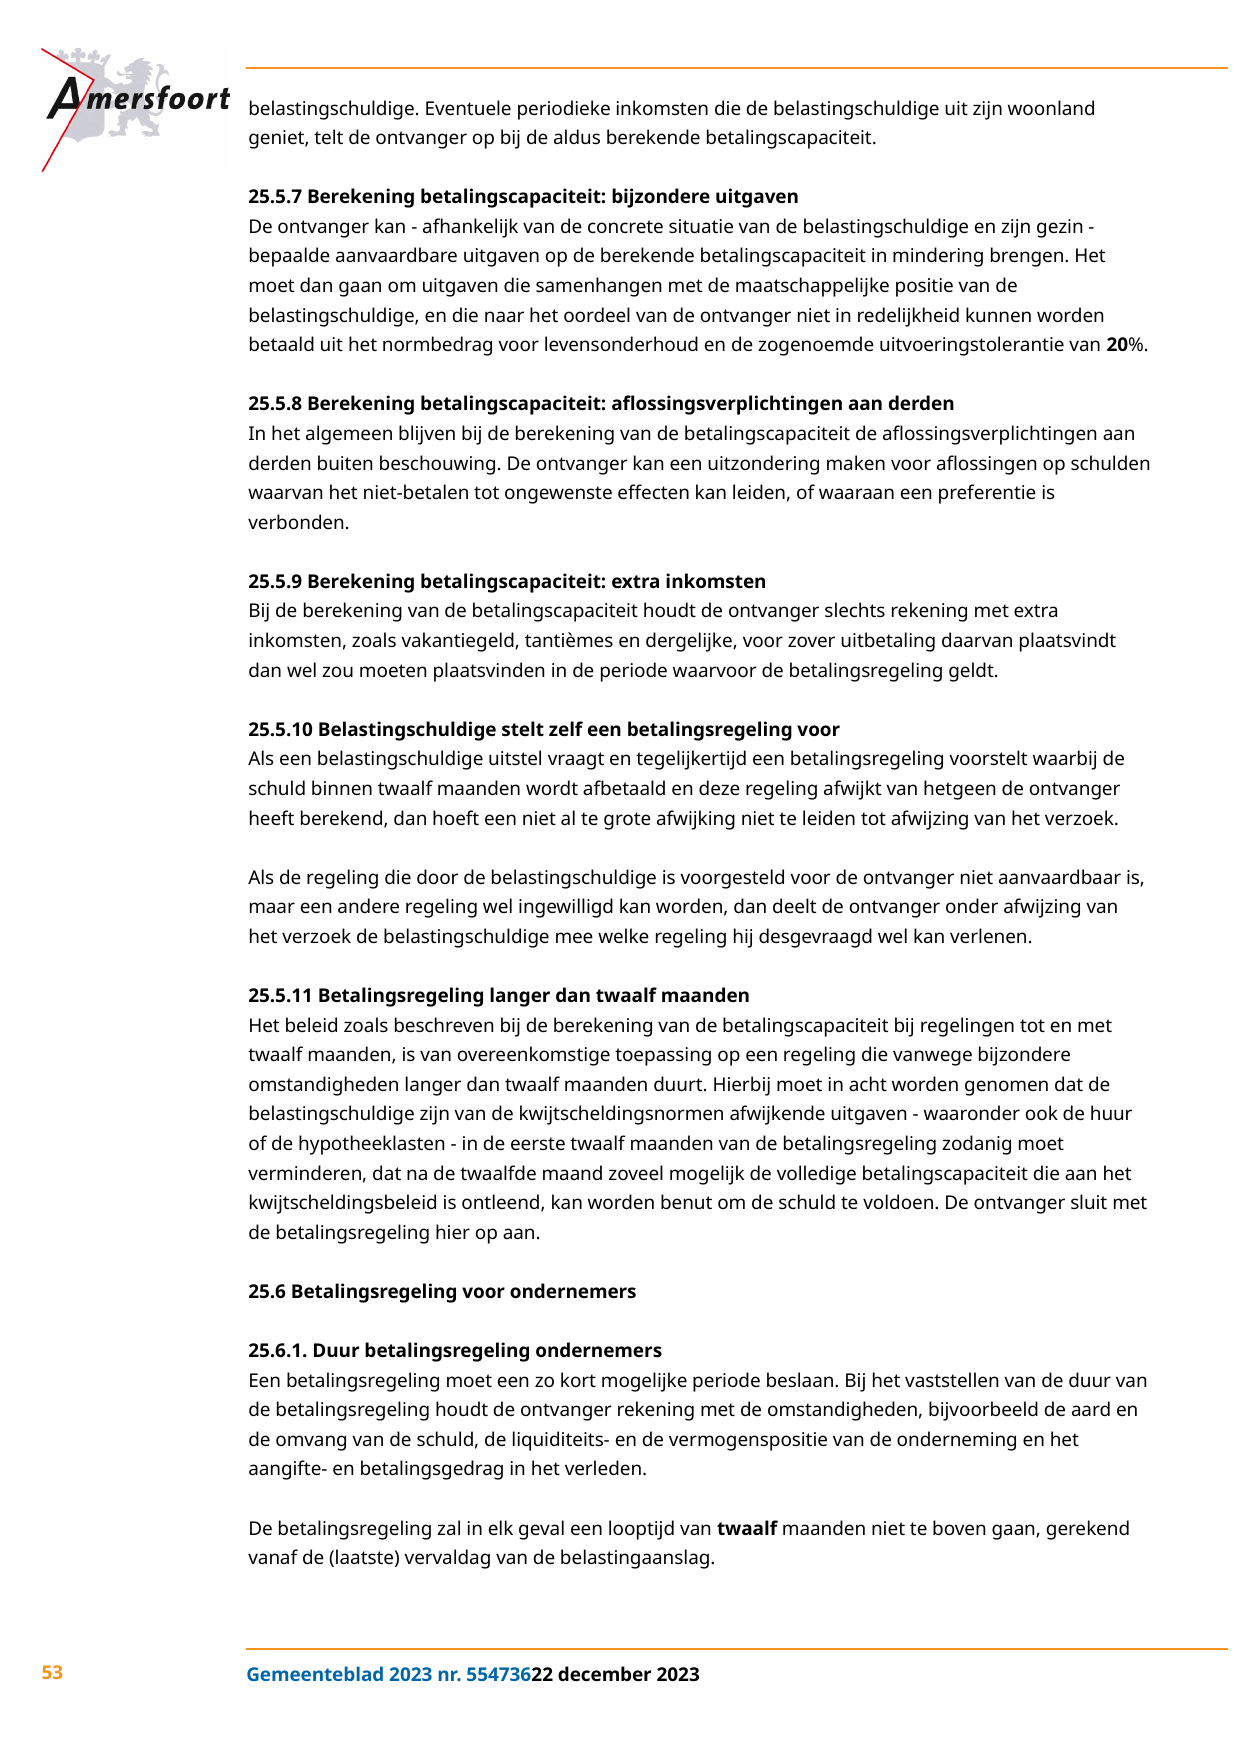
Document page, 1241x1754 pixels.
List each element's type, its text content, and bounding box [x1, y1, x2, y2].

text Als de regeling die door de belastingschuldige is voorgesteld voor de ontvanger niet aanvaardbaar is, maar een andere regeling wel ingewilligd kan worden, dan deelt de ontvanger onder afwijzing van het verzoek de belastingschuldige mee welke regeling hij desgevraagd wel kan verlenen. [248, 864, 1152, 949]
text Het beleid zoals beschreven bij de berekening van de betalingscapaciteit bij regelingen tot en met twaalf maanden, is van overeenkomstige toepassing op een regeling die vanwege bijzondere omstandigheden langer dan twaalf maanden duurt. Hierbij moet in acht worden genomen dat de belastingschuldige zijn van de kwijtscheldingsnormen afwijkende uitgaven - waaronder ook de huur of de hypotheeklasten - in de eerste twaalf maanden van de betalingsregeling zodanig moet verminderen, dat na de twaalfde maand zoveel mogelijk de volledige betalingscapaciteit die aan het kwijtscheldingsbeleid is ontleend, kan worden benut om de schuld te voldoen. De ontvanger sluit met de betalingsregeling hier op aan. [248, 1012, 1152, 1245]
text belastingschuldige. Eventuele periodieke inkomsten die de belastingschuldige uit zijn woonland geniet, telt de ontvanger op bij de aldus berekende betalingscapaciteit. [248, 95, 1152, 150]
text 25.5.7 Berekening betalingscapaciteit: bijzondere uitgaven [248, 183, 1152, 209]
text 25.5.9 Berekening betalingscapaciteit: extra inkomsten [248, 568, 1152, 594]
text De betalingsregeling zal in elk geval een looptijd van twaalf maanden niet te boven gaan, gerekend vanaf de (laatste) vervaldag van de belastingaanslag. [248, 1515, 1152, 1570]
text 25.6.1. Duur betalingsregeling ondernemers [248, 1337, 1152, 1363]
picture [41, 47, 231, 172]
text Een betalingsregeling moet een zo kort mogelijke periode beslaan. Bij het vaststellen van de duur van de betalingsregeling houdt de ontvanger rekening met de omstandigheden, bijvoorbeeld de aard en de omvang van de schuld, de liquiditeits- en de vermogenspositie van de onderneming en het aangifte- en betalingsgedrag in het verleden. [248, 1367, 1152, 1481]
text Als een belastingschuldige uitstel vraagt en tegelijkertijd een betalingsregeling voorstelt waarbij de schuld binnen twaalf maanden wordt afbetaald en deze regeling afwijkt van hetgeen de ontvanger heeft berekend, dan hoeft een niet al te grote afwijking niet te leiden tot afwijzing van het verzoek. [248, 746, 1152, 831]
text In het algemeen blijven bij de berekening van de betalingscapaciteit de aflossingsverplichtingen aan derden buiten beschouwing. De ontvanger kan een uitzondering maken voor aflossingen op schulden waarvan het niet-betalen tot ongewenste effecten kan leiden, of waaraan een preferentie is verbonden. [248, 420, 1152, 535]
text De ontvanger kan - afhankelijk van de concrete situatie van de belastingschuldige en zijn gezin - bepaalde aanvaardbare uitgaven op de berekende betalingscapaciteit in mindering brengen. Het moet dan gaan om uitgaven die samenhangen met de maatschappelijke positie van de belastingschuldige, en die naar het oordeel van de ontvanger niet in redelijkheid kunnen worden betaald uit het normbedrag voor levensonderhoud en de zogenoemde uitvoeringstolerantie van 20%. [248, 213, 1152, 357]
text 25.5.10 Belastingschuldige stelt zelf een betalingsregeling voor [248, 716, 1152, 742]
text 25.5.8 Berekening betalingscapaciteit: aflossingsverplichtingen aan derden [248, 391, 1152, 416]
text Bij de berekening van de betalingscapaciteit houdt de ontvanger slechts rekening met extra inkomsten, zoals vakantiegeld, tantièmes en dergelijke, voor zover uitbetaling daarvan plaatsvindt dan wel zou moeten plaatsvinden in de periode waarvoor de betalingsregeling geldt. [248, 598, 1152, 683]
text 25.6 Betalingsregeling voor ondernemers [248, 1278, 1152, 1304]
text 25.5.11 Betalingsregeling langer dan twaalf maanden [248, 982, 1152, 1008]
